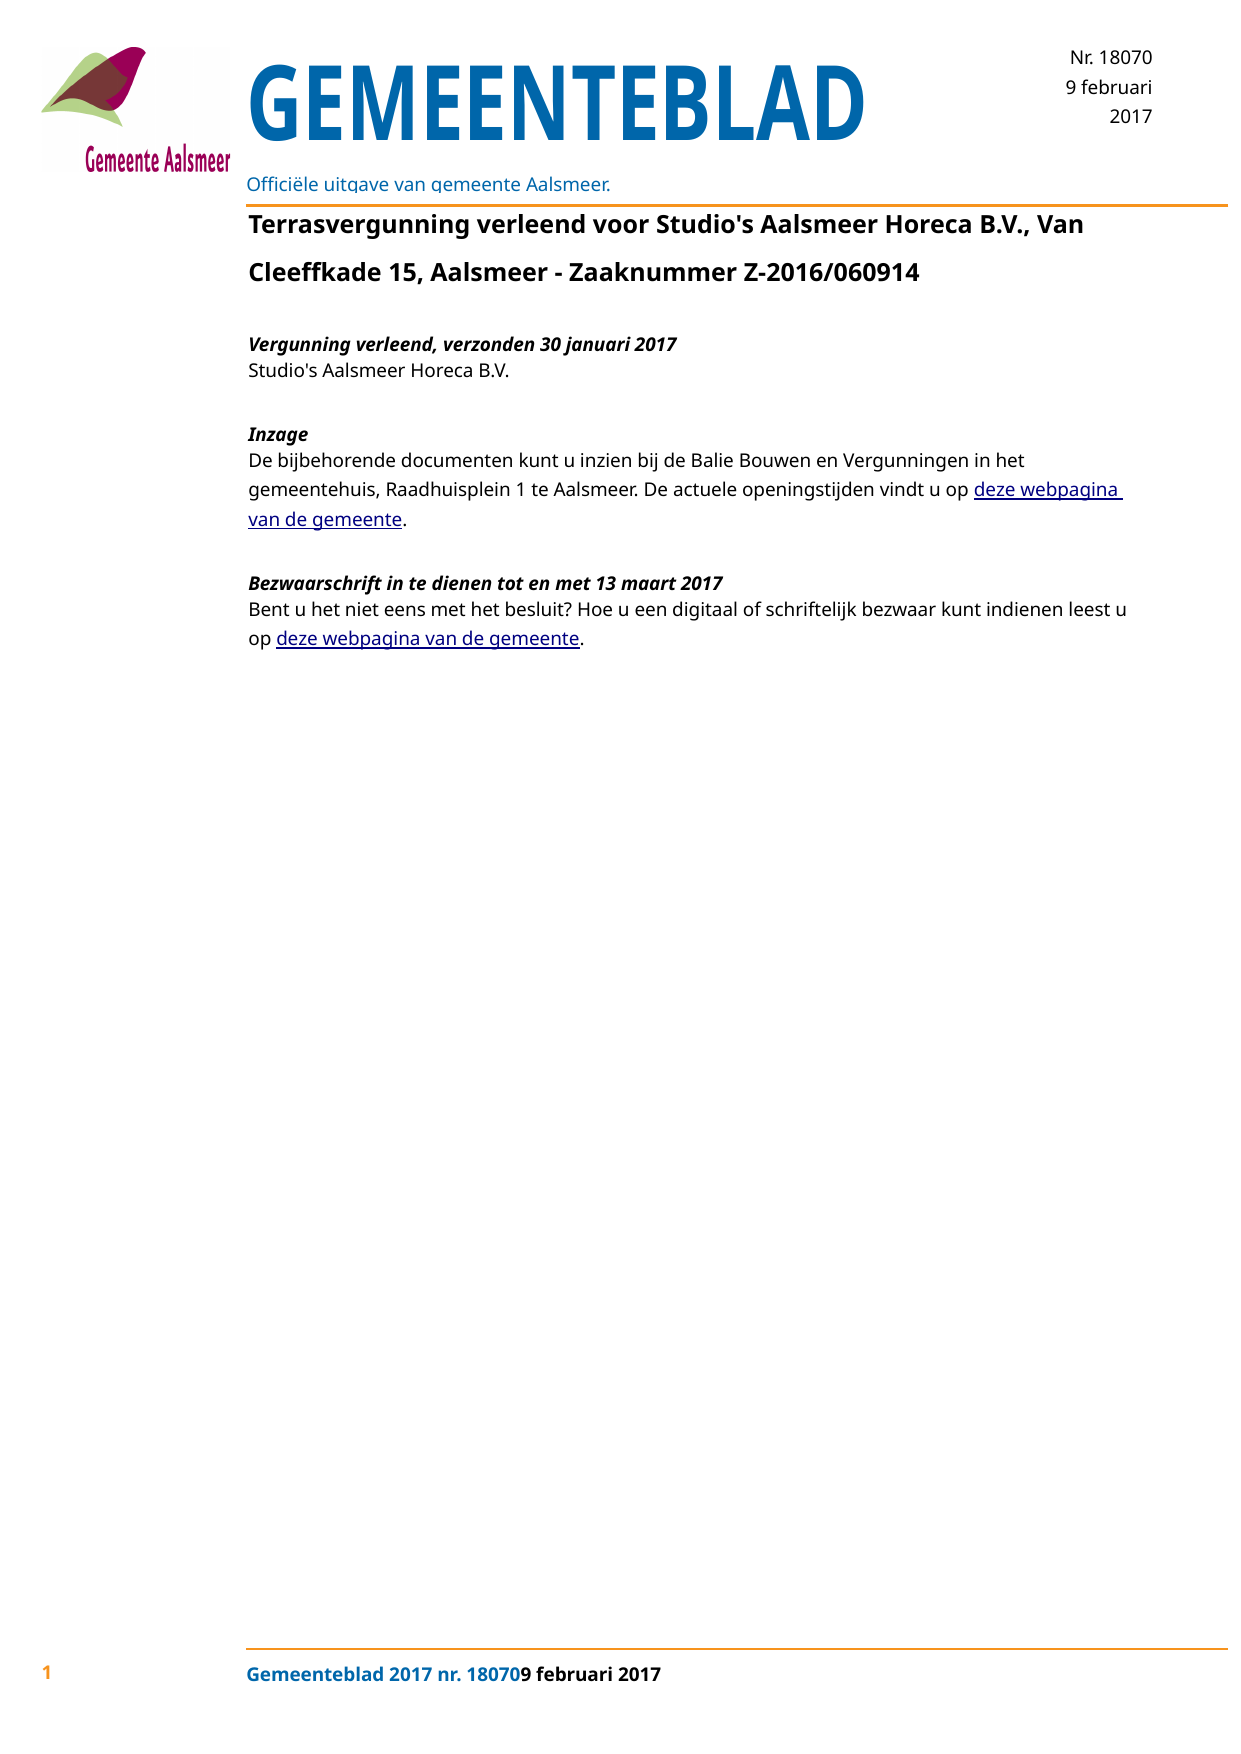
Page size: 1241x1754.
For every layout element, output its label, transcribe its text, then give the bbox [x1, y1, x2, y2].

text Inzage [248, 421, 1152, 447]
text Terrasvergunning verleend voor Studio's Aalsmeer Horeca B.V., Van Cleeffkade 15, Aalsmeer - Zaaknummer Z-2016/060914 [248, 207, 1152, 288]
text De bijbehorende documenten kunt u inzien bij de Balie Bouwen en Vergunningen in het gemeentehuis, Raadhuisplein 1 te Aalsmeer. De actuele openingstijden vindt u op deze webpagina van de gemeente. [248, 447, 1152, 532]
picture [41, 47, 231, 172]
text Bezwaarschrift in te dienen tot en met 13 maart 2017 [248, 570, 1152, 596]
text Vergunning verleend, verzonden 30 januari 2017 [248, 331, 1152, 357]
text Bent u het niet eens met het besluit? Hoe u een digitaal of schriftelijk bezwaar kunt indienen leest u op deze webpagina van de gemeente. [248, 596, 1152, 651]
text Studio's Aalsmeer Horeca B.V. [248, 357, 1152, 383]
